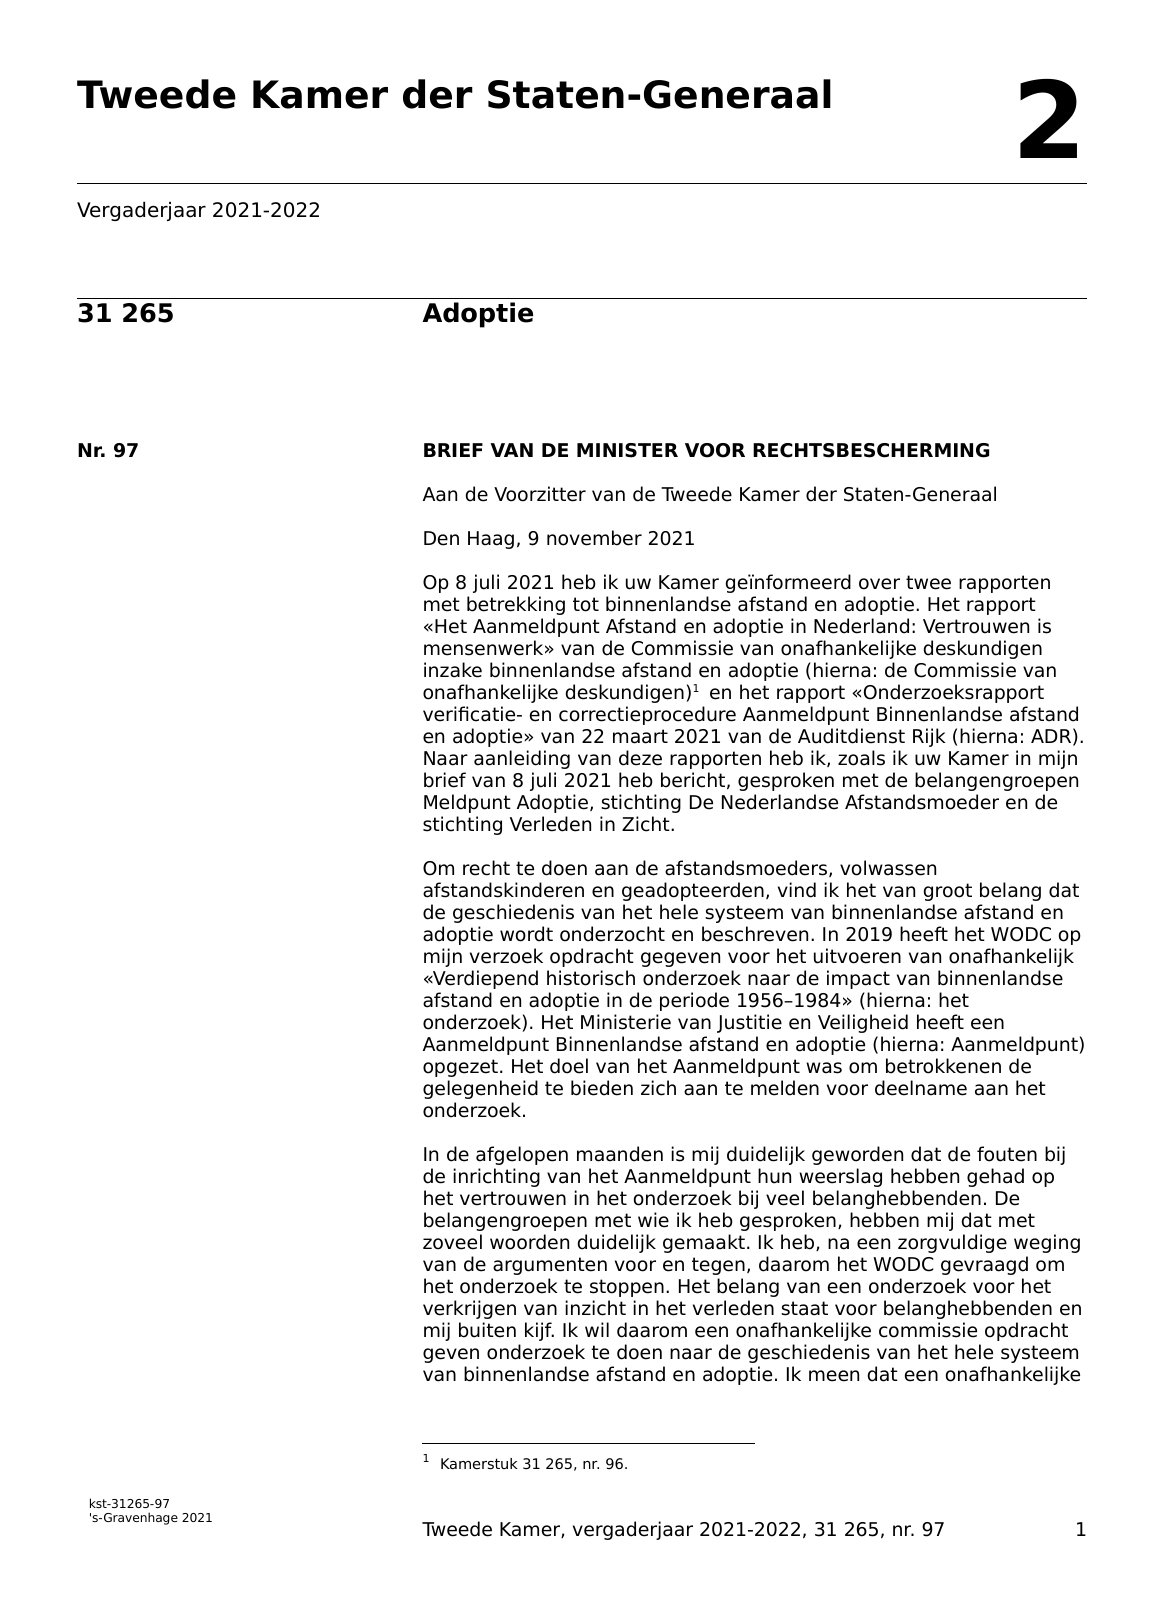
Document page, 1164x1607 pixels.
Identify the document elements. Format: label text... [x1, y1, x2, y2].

table_header 2 [886, 59, 1087, 183]
text In de afgelopen maanden is mij duidelijk geworden dat de fouten bij de inrichting van het Aanmeldpunt hun weerslag hebben gehad op het vertrouwen in het onderzoek bij veel belanghebbenden. De belangengroepen met wie ik heb gesproken, hebben mij dat met zoveel woorden duidelijk gemaakt. Ik heb, na een zorgvuldige weging van de argumenten voor en tegen, daarom het WODC gevraagd om het onderzoek te stoppen. Het belang van een onderzoek voor het verkrijgen van inzicht in het verleden staat voor belanghebbenden en mij buiten kijf. Ik wil daarom een onafhankelijke commissie opdracht geven onderzoek te doen naar de geschiedenis van het hele systeem van binnenlandse afstand en adoptie. Ik meen dat een onafhankelijke [422, 1144, 1087, 1386]
text Om recht te doen aan de afstandsmoeders, volwassen afstandskinderen en geadopteerden, vind ik het van groot belang dat de geschiedenis van het hele systeem van binnenlandse afstand en adoptie wordt onderzocht en beschreven. In 2019 heeft het WODC op mijn verzoek opdracht gegeven voor het uitvoeren van onafhankelijk «Verdiepend historisch onderzoek naar de impact van binnenlandse afstand en adoptie in de periode 1956–1984» (hierna: het onderzoek). Het Ministerie van Justitie en Veiligheid heeft een Aanmeldpunt Binnenlandse afstand en adoptie (hierna: Aanmeldpunt) opgezet. Het doel van het Aanmeldpunt was om betrokkenen de gelegenheid te bieden zich aan te melden voor deelname aan het onderzoek. [422, 858, 1087, 1122]
text 's-Gravenhage 2021 [88, 1511, 323, 1525]
table_cell Vergaderjaar 2021-2022 [77, 184, 1087, 298]
text Aan de Voorzitter van de Tweede Kamer der Staten-Generaal [422, 484, 1087, 506]
text kst-31265-97 [88, 1497, 323, 1511]
subtitle Nr. 97 BRIEF VAN DE MINISTER VOOR RECHTSBESCHERMING [77, 440, 1087, 462]
text Den Haag, 9 november 2021 [422, 528, 1087, 550]
text Op 8 juli 2021 heb ik uw Kamer geïnformeerd over twee rapporten met betrekking tot binnenlandse afstand en adoptie. Het rapport «Het Aanmeldpunt Afstand en adoptie in Nederland: Vertrouwen is mensenwerk» van de Commissie van onafhankelijke deskundigen inzake binnenlandse afstand en adoptie (hierna: de Commissie van onafhankelijke deskundigen) en het rapport «Onderzoeksrapport verificatie- en correctieprocedure Aanmeldpunt Binnenlandse afstand en adoptie» van 22 maart 2021 van de Auditdienst Rijk (hierna: ADR). Naar aanleiding van deze rapporten heb ik, zoals ik uw Kamer in mijn brief van 8 juli 2021 heb bericht, gesproken met de belangengroepen Meldpunt Adoptie, stichting De Nederlandse Afstandsmoeder en de stichting Verleden in Zicht. [422, 572, 1087, 836]
table_header Tweede Kamer der Staten-Generaal [77, 59, 886, 183]
text Kamerstuk 31 265, nr. 96. [422, 1452, 1087, 1474]
subtitle 31 265 Adoptie [77, 299, 1087, 329]
